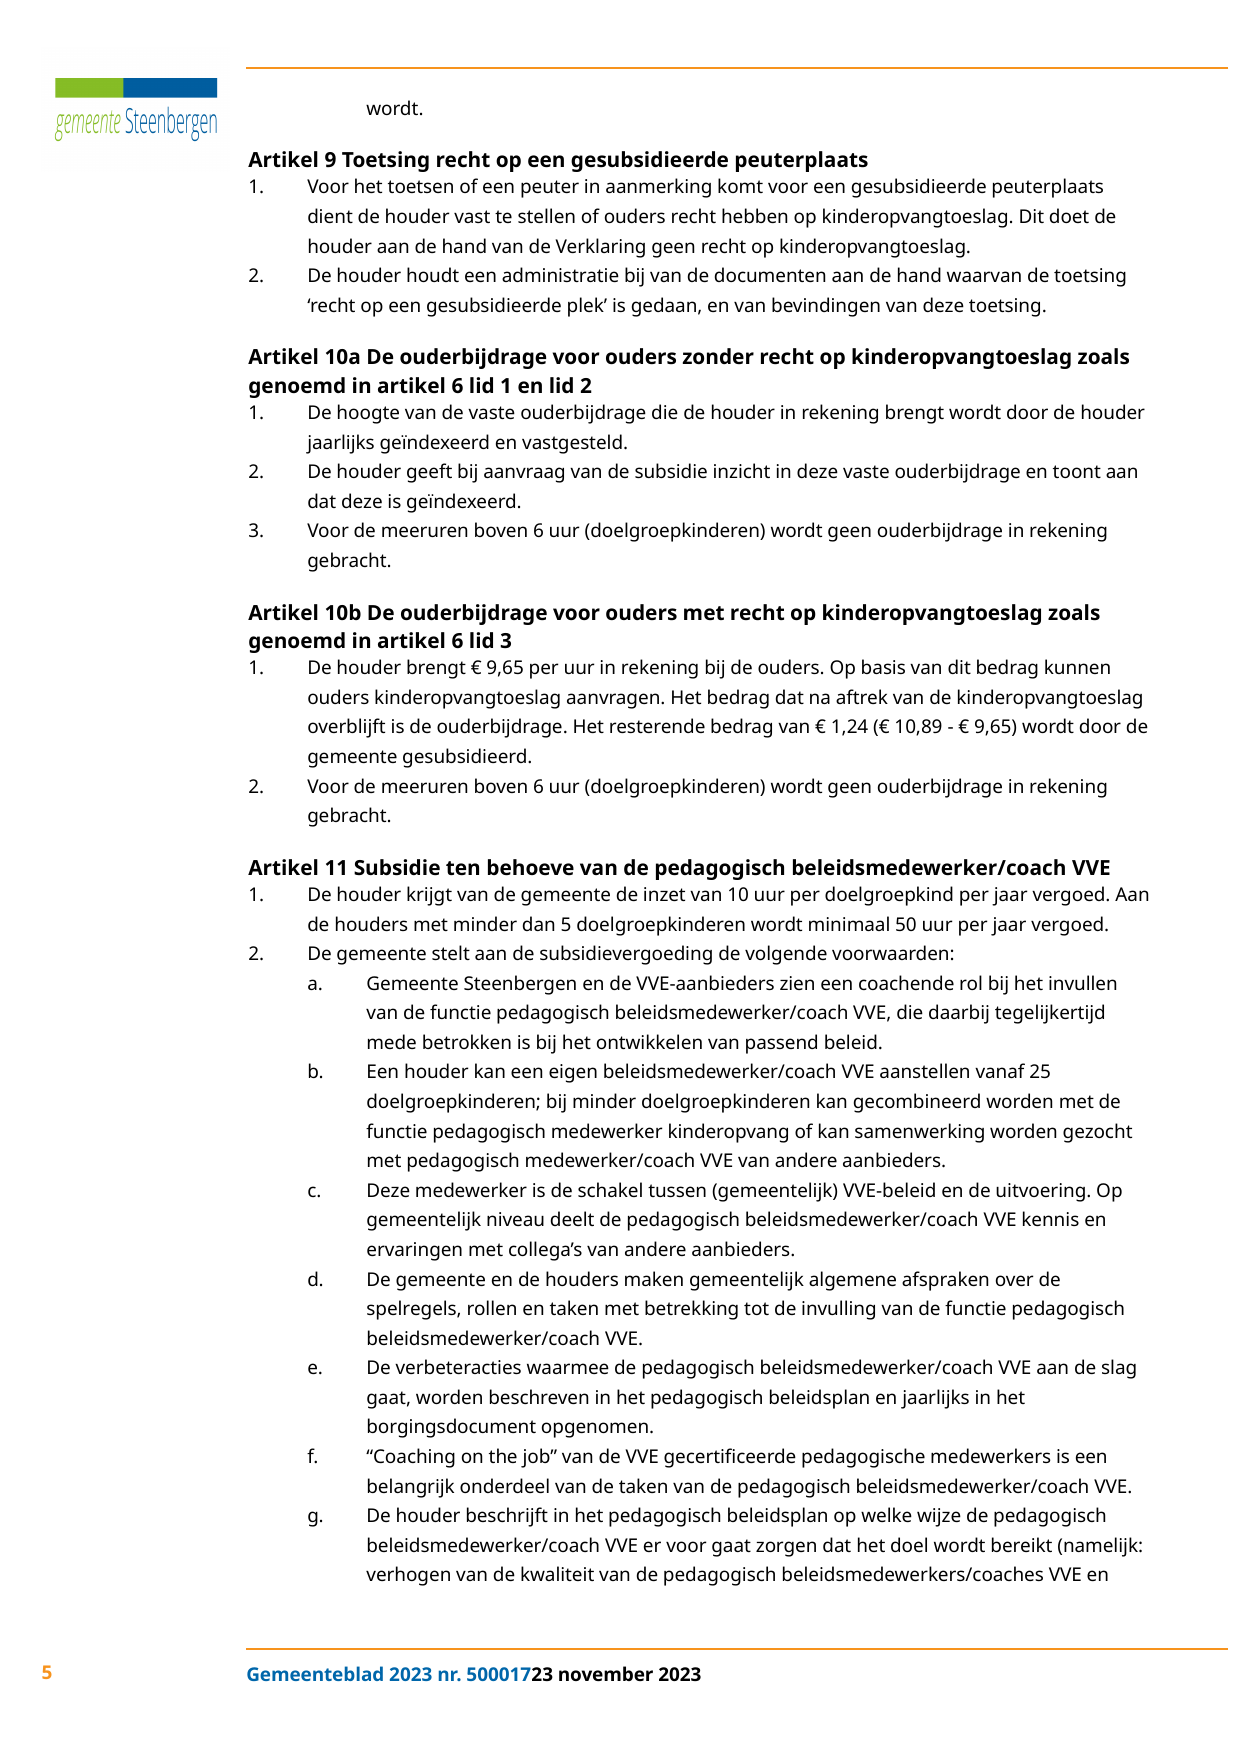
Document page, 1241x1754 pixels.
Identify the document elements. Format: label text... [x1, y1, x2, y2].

list “Coaching on the job” van de VVE gecertificeerde pedagogische medewerkers is een belangrijk onderdeel van de taken van de pedagogisch beleidsmedewerker/coach VVE. [307, 1443, 1152, 1499]
picture [41, 47, 231, 172]
list De houder geeft bij aanvraag van de subsidie inzicht in deze vaste ouderbijdrage en toont aan dat deze is geïndexeerd. [248, 458, 1152, 514]
list Voor de meeruren boven 6 uur (doelgroepkinderen) wordt geen ouderbijdrage in rekening gebracht. [248, 773, 1152, 828]
list De gemeente stelt aan de subsidievergoeding de volgende voorwaarden: [248, 940, 1152, 966]
list De verbeteracties waarmee de pedagogisch beleidsmedewerker/coach VVE aan de slag gaat, worden beschreven in het pedagogisch beleidsplan en jaarlijks in het borgingsdocument opgenomen. [307, 1354, 1152, 1439]
list De hoogte van de vaste ouderbijdrage die de houder in rekening brengt wordt door de houder jaarlijks geïndexeerd en vastgesteld. [248, 399, 1152, 454]
list De houder houdt een administratie bij van de documenten aan de hand waarvan de toetsing ‘recht op een gesubsidieerde plek’ is gedaan, en van bevindingen van deze toetsing. [248, 262, 1152, 318]
text Artikel 11 Subsidie ten behoeve van de pedagogisch beleidsmedewerker/coach VVE [248, 853, 1152, 881]
list Voor het toetsen of een peuter in aanmerking komt voor een gesubsidieerde peuterplaats dient de houder vast te stellen of ouders recht hebben op kinderopvangtoeslag. Dit doet de houder aan de hand van de Verklaring geen recht op kinderopvangtoeslag. [248, 174, 1152, 258]
text Artikel 10b De ouderbijdrage voor ouders met recht op kinderopvangtoeslag zoals genoemd in artikel 6 lid 3 [248, 598, 1152, 654]
list De gemeente en de houders maken gemeentelijk algemene afspraken over de spelregels, rollen en taken met betrekking tot de invulling van de functie pedagogisch beleidsmedewerker/coach VVE. [307, 1266, 1152, 1351]
list Voor de meeruren boven 6 uur (doelgroepkinderen) wordt geen ouderbijdrage in rekening gebracht. [248, 518, 1152, 573]
text Artikel 10a De ouderbijdrage voor ouders zonder recht op kinderopvangtoeslag zoals genoemd in artikel 6 lid 1 en lid 2 [248, 342, 1152, 399]
list De houder beschrijft in het pedagogisch beleidsplan op welke wijze de pedagogisch beleidsmedewerker/coach VVE er voor gaat zorgen dat het doel wordt bereikt (namelijk: verhogen van de kwaliteit van de pedagogisch beleidsmedewerkers/coaches VVE en [307, 1502, 1152, 1587]
list Een houder kan een eigen beleidsmedewerker/coach VVE aanstellen vanaf 25 doelgroepkinderen; bij minder doelgroepkinderen kan gecombineerd worden met de functie pedagogisch medewerker kinderopvang of kan samenwerking worden gezocht met pedagogisch medewerker/coach VVE van andere aanbieders. [307, 1059, 1152, 1173]
list De houder krijgt van de gemeente de inzet van 10 uur per doelgroepkind per jaar vergoed. Aan de houders met minder dan 5 doelgroepkinderen wordt minimaal 50 uur per jaar vergoed. [248, 881, 1152, 937]
list Gemeente Steenbergen en de VVE-aanbieders zien een coachende rol bij het invullen van de functie pedagogisch beleidsmedewerker/coach VVE, die daarbij tegelijkertijd mede betrokken is bij het ontwikkelen van passend beleid. [307, 970, 1152, 1055]
list Deze medewerker is de schakel tussen (gemeentelijk) VVE-beleid en de uitvoering. Op gemeentelijk niveau deelt de pedagogisch beleidsmedewerker/coach VVE kennis en ervaringen met collega’s van andere aanbieders. [307, 1177, 1152, 1262]
text Artikel 9 Toetsing recht op een gesubsidieerde peuterplaats [248, 145, 1152, 174]
list wordt. [307, 95, 1152, 121]
list De houder brengt € 9,65 per uur in rekening bij de ouders. Op basis van dit bedrag kunnen ouders kinderopvangtoeslag aanvragen. Het bedrag dat na aftrek van de kinderopvangtoeslag overblijft is de ouderbijdrage. Het resterende bedrag van € 1,24 (€ 10,89 - € 9,65) wordt door de gemeente gesubsidieerd. [248, 654, 1152, 769]
